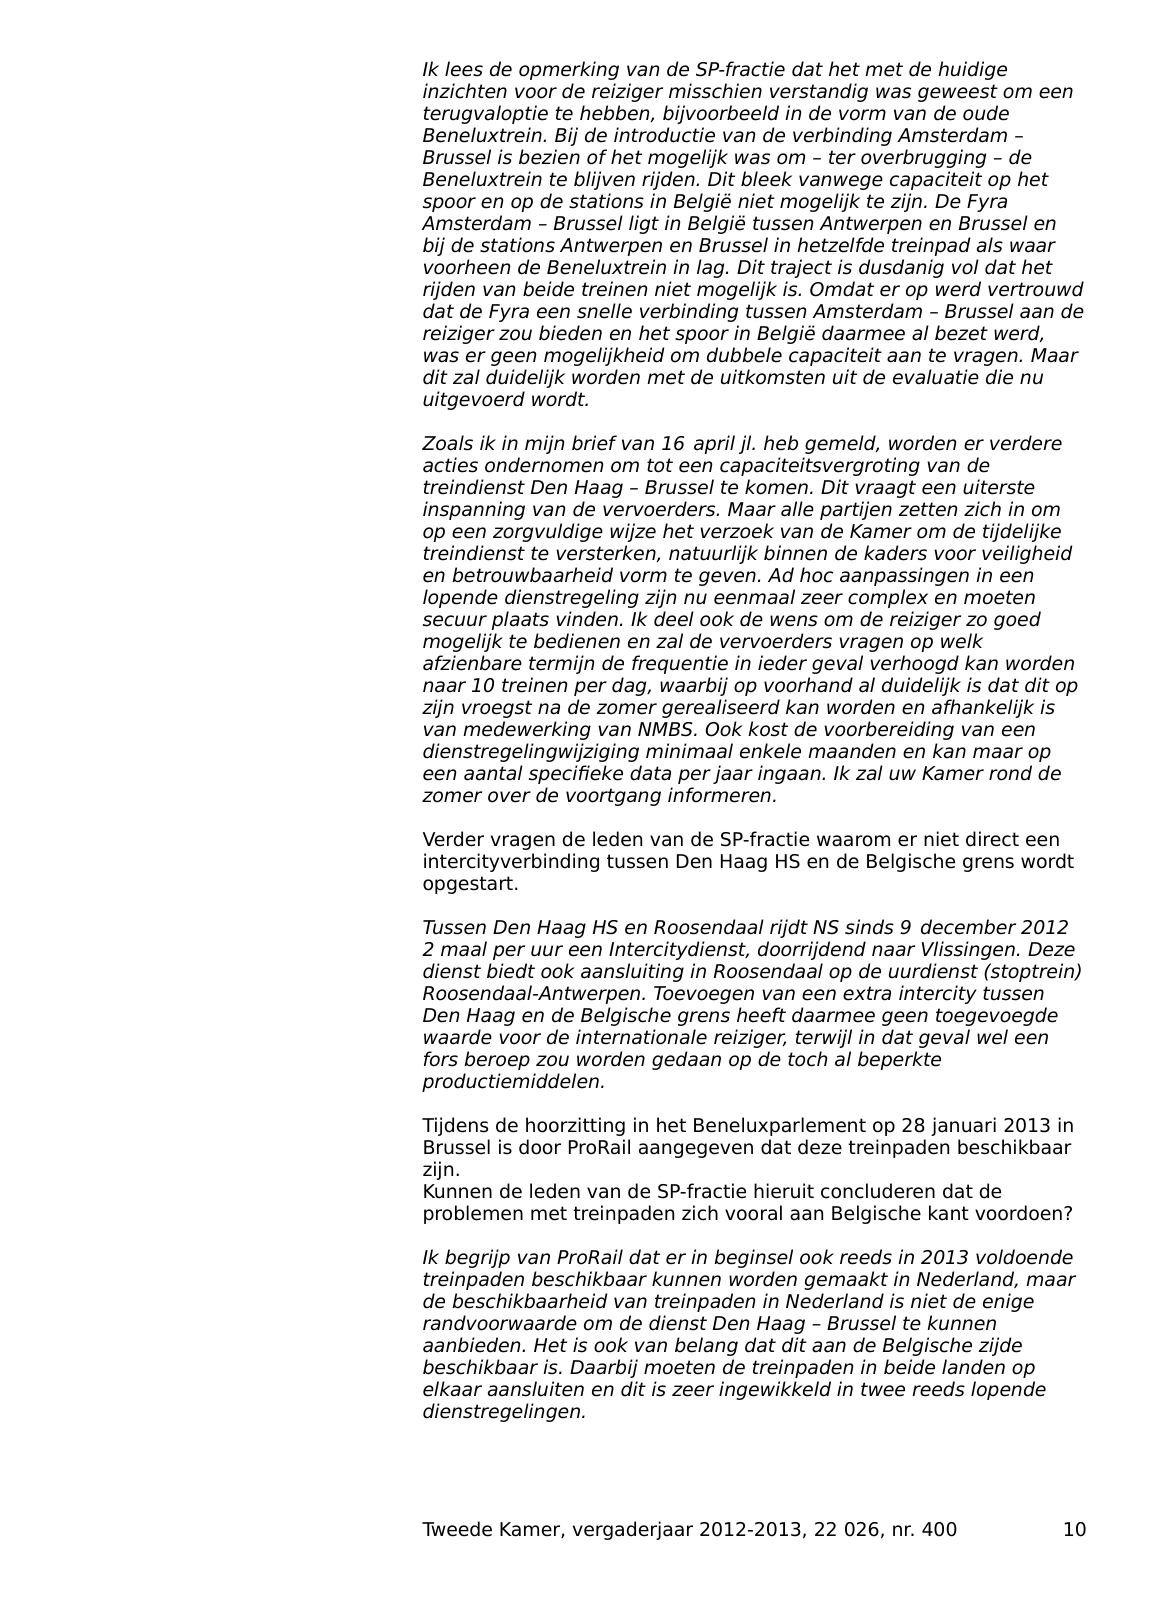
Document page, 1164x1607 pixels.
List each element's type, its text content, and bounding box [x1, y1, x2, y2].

text Ik begrijp van ProRail dat er in beginsel ook reeds in 2013 voldoende treinpaden beschikbaar kunnen worden gemaakt in Nederland, maar de beschikbaarheid van treinpaden in Nederland is niet de enige randvoorwaarde om de dienst Den Haag – Brussel te kunnen aanbieden. Het is ook van belang dat dit aan de Belgische zijde beschikbaar is. Daarbij moeten de treinpaden in beide landen op elkaar aansluiten en dit is zeer ingewikkeld in twee reeds lopende dienstregelingen. [422, 1247, 1087, 1423]
text Tussen Den Haag HS en Roosendaal rijdt NS sinds 9 december 2012 2 maal per uur een Intercitydienst, doorrijdend naar Vlissingen. Deze dienst biedt ook aansluiting in Roosendaal op de uurdienst (stoptrein) Roosendaal-Antwerpen. Toevoegen van een extra intercity tussen Den Haag en de Belgische grens heeft daarmee geen toegevoegde waarde voor de internationale reiziger, terwijl in dat geval wel een fors beroep zou worden gedaan op de toch al beperkte productiemiddelen. [422, 917, 1087, 1093]
text Zoals ik in mijn brief van 16 april jl. heb gemeld, worden er verdere acties ondernomen om tot een capaciteitsvergroting van de treindienst Den Haag – Brussel te komen. Dit vraagt een uiterste inspanning van de vervoerders. Maar alle partijen zetten zich in om op een zorgvuldige wijze het verzoek van de Kamer om de tijdelijke treindienst te versterken, natuurlijk binnen de kaders voor veiligheid en betrouwbaarheid vorm te geven. Ad hoc aanpassingen in een lopende dienstregeling zijn nu eenmaal zeer complex en moeten secuur plaats vinden. Ik deel ook de wens om de reiziger zo goed mogelijk te bedienen en zal de vervoerders vragen op welk afzienbare termijn de frequentie in ieder geval verhoogd kan worden naar 10 treinen per dag, waarbij op voorhand al duidelijk is dat dit op zijn vroegst na de zomer gerealiseerd kan worden en afhankelijk is van medewerking van NMBS. Ook kost de voorbereiding van een dienstregelingwijziging minimaal enkele maanden en kan maar op een aantal specifieke data per jaar ingaan. Ik zal uw Kamer rond de zomer over de voortgang informeren. [422, 433, 1087, 807]
text Ik lees de opmerking van de SP-fractie dat het met de huidige inzichten voor de reiziger misschien verstandig was geweest om een terugvaloptie te hebben, bijvoorbeeld in de vorm van de oude Beneluxtrein. Bij de introductie van de verbinding Amsterdam – Brussel is bezien of het mogelijk was om – ter overbrugging – de Beneluxtrein te blijven rijden. Dit bleek vanwege capaciteit op het spoor en op de stations in België niet mogelijk te zijn. De Fyra Amsterdam – Brussel ligt in België tussen Antwerpen en Brussel en bij de stations Antwerpen en Brussel in hetzelfde treinpad als waar voorheen de Beneluxtrein in lag. Dit traject is dusdanig vol dat het rijden van beide treinen niet mogelijk is. Omdat er op werd vertrouwd dat de Fyra een snelle verbinding tussen Amsterdam – Brussel aan de reiziger zou bieden en het spoor in België daarmee al bezet werd, was er geen mogelijkheid om dubbele capaciteit aan te vragen. Maar dit zal duidelijk worden met de uitkomsten uit de evaluatie die nu uitgevoerd wordt. [422, 59, 1087, 411]
text Kunnen de leden van de SP-fractie hieruit concluderen dat de problemen met treinpaden zich vooral aan Belgische kant voordoen? [422, 1181, 1087, 1225]
text Verder vragen de leden van de SP-fractie waarom er niet direct een intercityverbinding tussen Den Haag HS en de Belgische grens wordt opgestart. [422, 829, 1087, 895]
text Tijdens de hoorzitting in het Beneluxparlement op 28 januari 2013 in Brussel is door ProRail aangegeven dat deze treinpaden beschikbaar zijn. [422, 1115, 1087, 1181]
